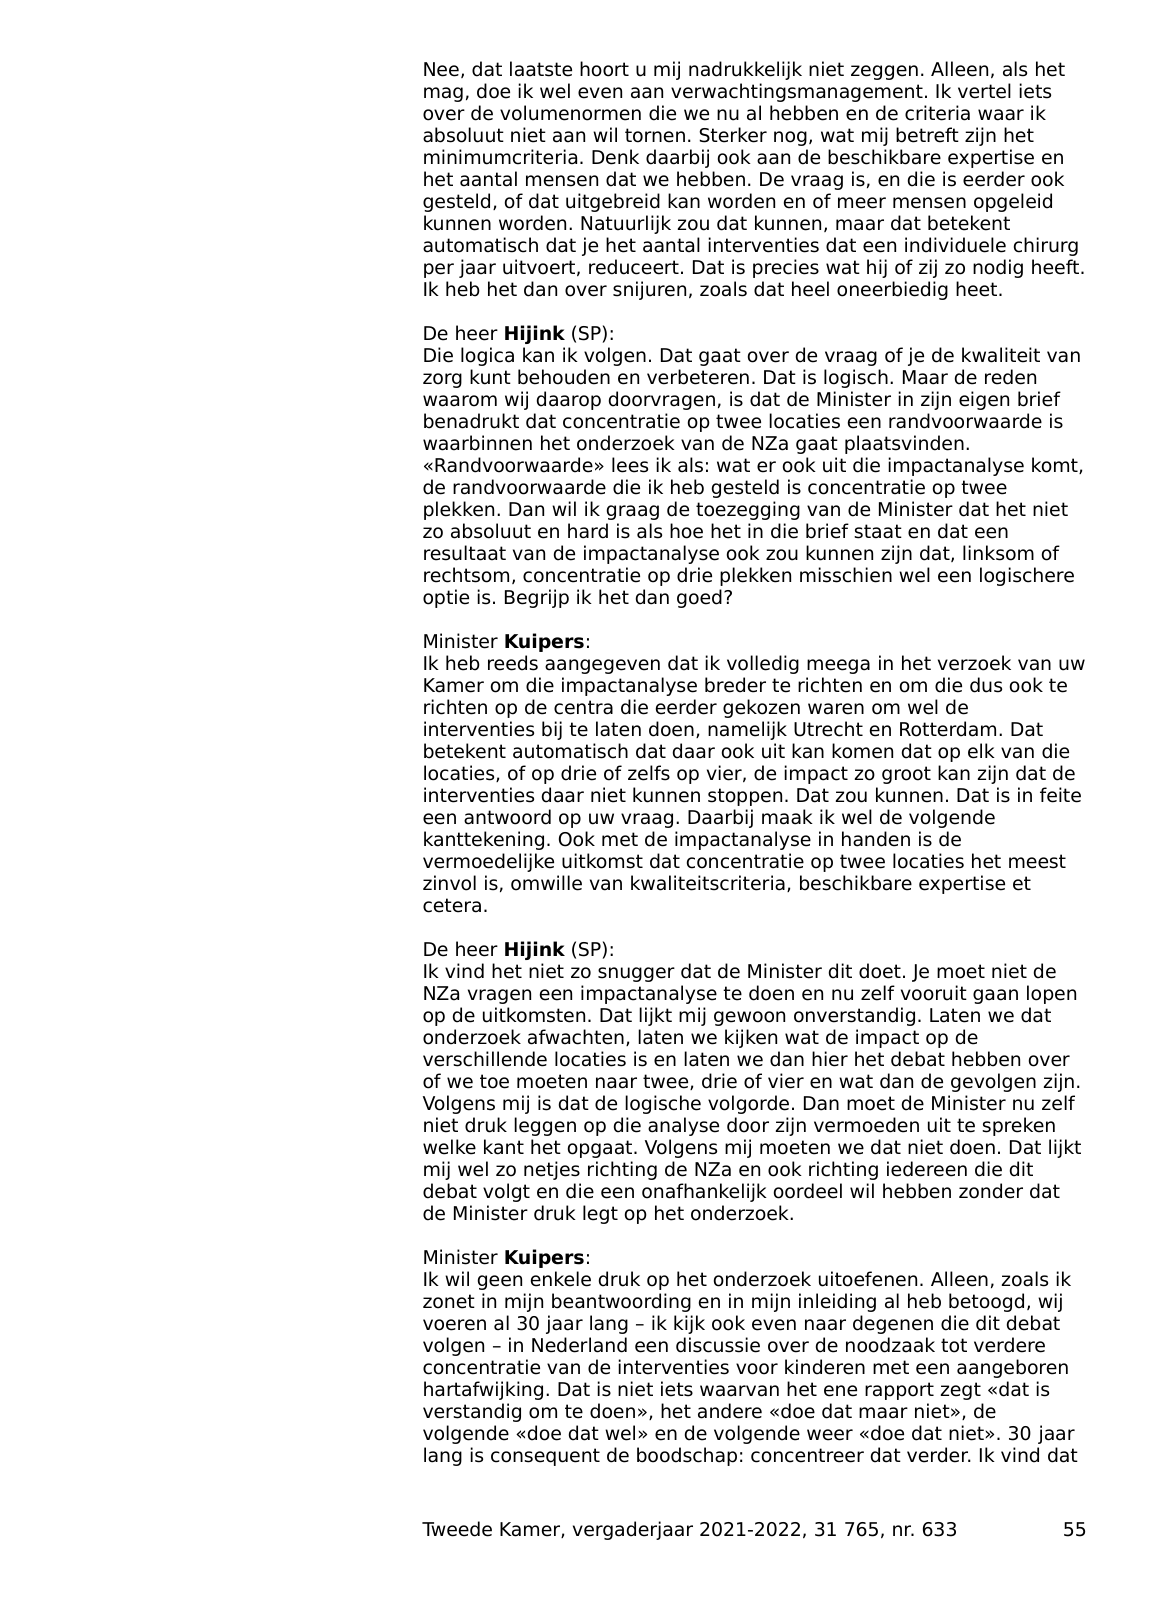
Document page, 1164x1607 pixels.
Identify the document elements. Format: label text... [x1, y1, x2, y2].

text Die logica kan ik volgen. Dat gaat over de vraag of je de kwaliteit van zorg kunt behouden en verbeteren. Dat is logisch. Maar de reden waarom wij daarop doorvragen, is dat de Minister in zijn eigen brief benadrukt dat concentratie op twee locaties een randvoorwaarde is waarbinnen het onderzoek van de NZa gaat plaatsvinden. «Randvoorwaarde» lees ik als: wat er ook uit die impactanalyse komt, de randvoorwaarde die ik heb gesteld is concentratie op twee plekken. Dan wil ik graag de toezegging van de Minister dat het niet zo absoluut en hard is als hoe het in die brief staat en dat een resultaat van de impactanalyse ook zou kunnen zijn dat, linksom of rechtsom, concentratie op drie plekken misschien wel een logischere optie is. Begrijp ik het dan goed? [422, 345, 1087, 609]
text Ik wil geen enkele druk op het onderzoek uitoefenen. Alleen, zoals ik zonet in mijn beantwoording en in mijn inleiding al heb betoogd, wij voeren al 30 jaar lang – ik kijk ook even naar degenen die dit debat volgen – in Nederland een discussie over de noodzaak tot verdere concentratie van de interventies voor kinderen met een aangeboren hartafwijking. Dat is niet iets waarvan het ene rapport zegt «dat is verstandig om te doen», het andere «doe dat maar niet», de volgende «doe dat wel» en de volgende weer «doe dat niet». 30 jaar lang is consequent de boodschap: concentreer dat verder. Ik vind dat [422, 1269, 1087, 1467]
text Ik vind het niet zo snugger dat de Minister dit doet. Je moet niet de NZa vragen een impactanalyse te doen en nu zelf vooruit gaan lopen op de uitkomsten. Dat lijkt mij gewoon onverstandig. Laten we dat onderzoek afwachten, laten we kijken wat de impact op de verschillende locaties is en laten we dan hier het debat hebben over of we toe moeten naar twee, drie of vier en wat dan de gevolgen zijn. Volgens mij is dat de logische volgorde. Dan moet de Minister nu zelf niet druk leggen op die analyse door zijn vermoeden uit te spreken welke kant het opgaat. Volgens mij moeten we dat niet doen. Dat lijkt mij wel zo netjes richting de NZa en ook richting iedereen die dit debat volgt en die een onafhankelijk oordeel wil hebben zonder dat de Minister druk legt op het onderzoek. [422, 961, 1087, 1224]
text Nee, dat laatste hoort u mij nadrukkelijk niet zeggen. Alleen, als het mag, doe ik wel even aan verwachtingsmanagement. Ik vertel iets over de volumenormen die we nu al hebben en de criteria waar ik absoluut niet aan wil tornen. Sterker nog, wat mij betreft zijn het minimumcriteria. Denk daarbij ook aan de beschikbare expertise en het aantal mensen dat we hebben. De vraag is, en die is eerder ook gesteld, of dat uitgebreid kan worden en of meer mensen opgeleid kunnen worden. Natuurlijk zou dat kunnen, maar dat betekent automatisch dat je het aantal interventies dat een individuele chirurg per jaar uitvoert, reduceert. Dat is precies wat hij of zij zo nodig heeft. Ik heb het dan over snijuren, zoals dat heel oneerbiedig heet. [422, 59, 1087, 301]
text De heer Hijink (SP): [422, 323, 1087, 345]
text De heer Hijink (SP): [422, 939, 1087, 961]
text Minister Kuipers: [422, 1247, 1087, 1269]
text Minister Kuipers: [422, 631, 1087, 653]
text Ik heb reeds aangegeven dat ik volledig meega in het verzoek van uw Kamer om die impactanalyse breder te richten en om die dus ook te richten op de centra die eerder gekozen waren om wel de interventies bij te laten doen, namelijk Utrecht en Rotterdam. Dat betekent automatisch dat daar ook uit kan komen dat op elk van die locaties, of op drie of zelfs op vier, de impact zo groot kan zijn dat de interventies daar niet kunnen stoppen. Dat zou kunnen. Dat is in feite een antwoord op uw vraag. Daarbij maak ik wel de volgende kanttekening. Ook met de impactanalyse in handen is de vermoedelijke uitkomst dat concentratie op twee locaties het meest zinvol is, omwille van kwaliteitscriteria, beschikbare expertise et cetera. [422, 653, 1087, 917]
